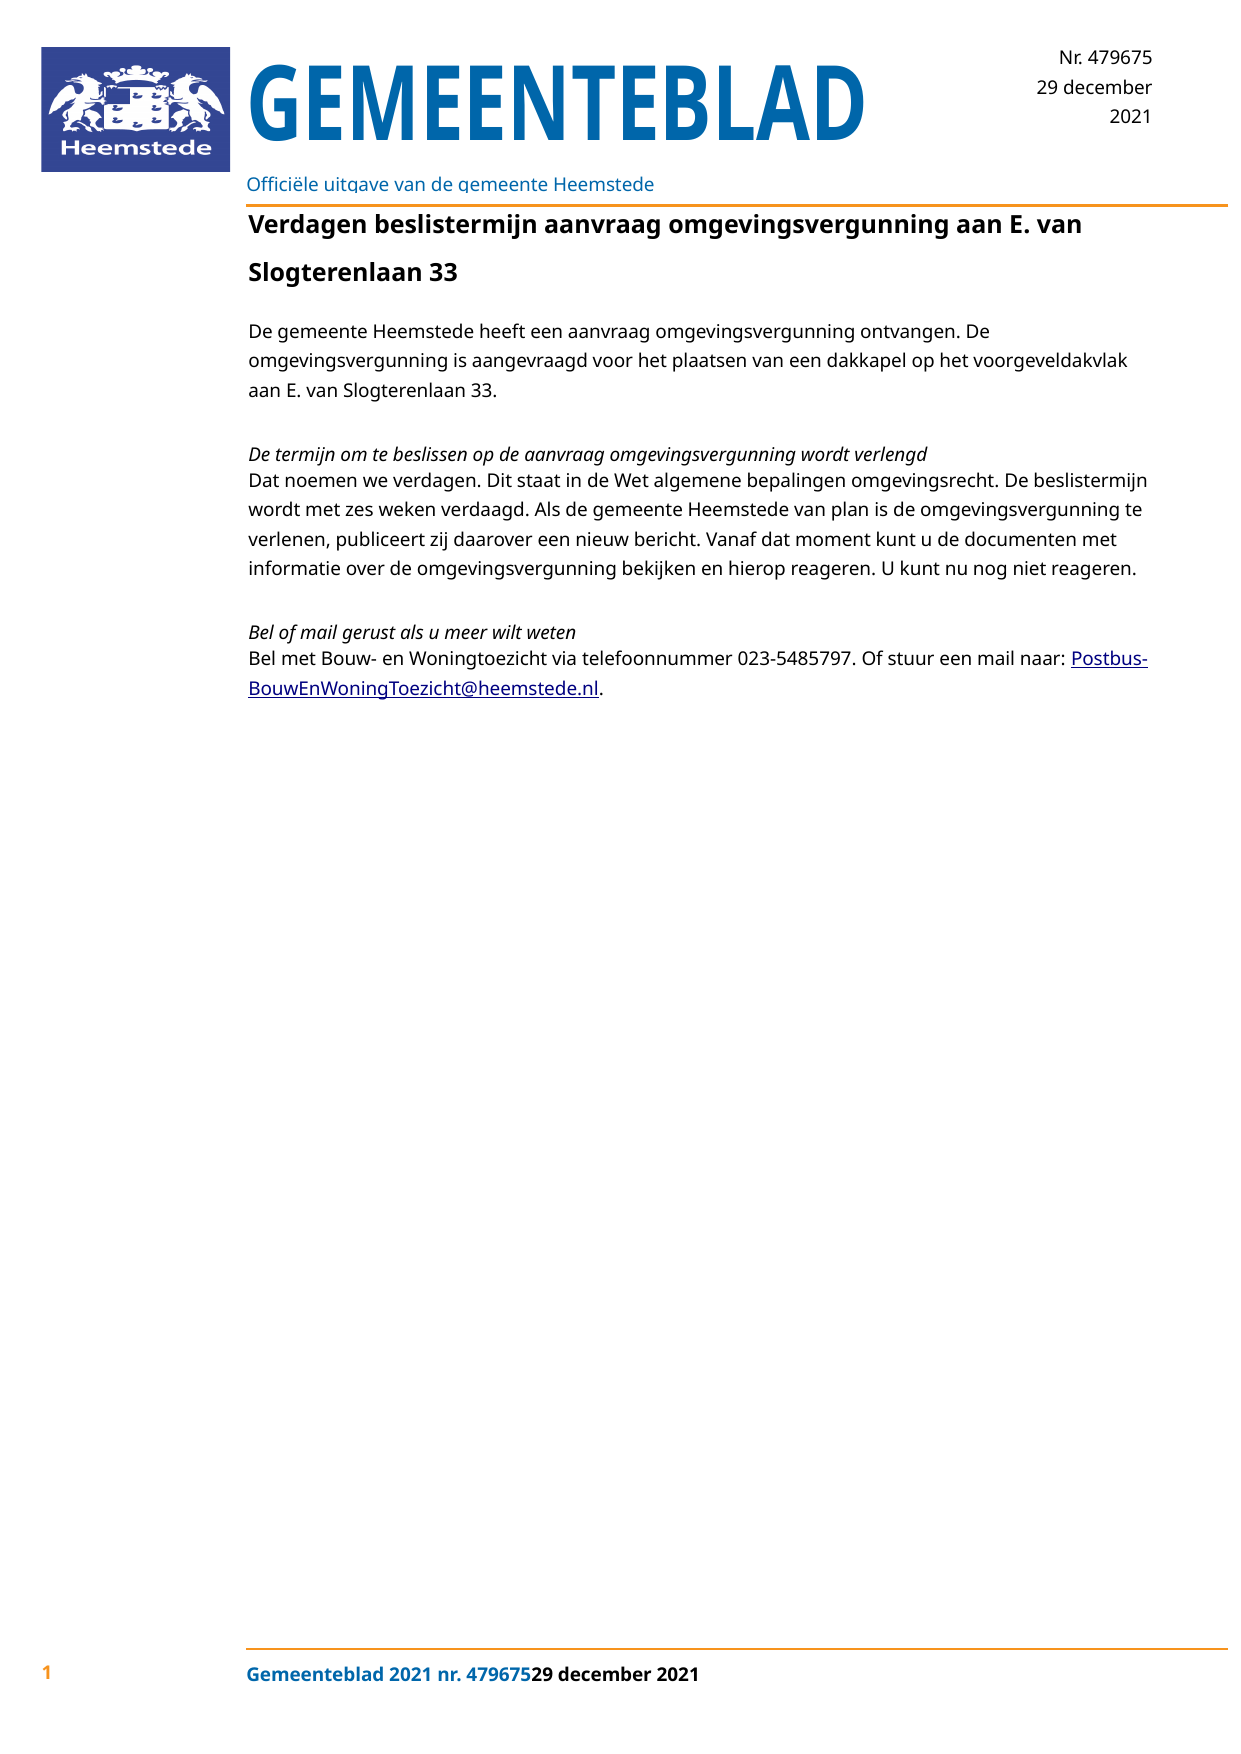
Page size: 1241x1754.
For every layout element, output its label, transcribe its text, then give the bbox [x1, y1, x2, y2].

text De gemeente Heemstede heeft een aanvraag omgevingsvergunning ontvangen. De omgevingsvergunning is aangevraagd voor het plaatsen van een dakkapel op het voorgeveldakvlak aan E. van Slogterenlaan 33. [248, 318, 1152, 403]
picture [41, 47, 231, 172]
text Bel met Bouw- en Woningtoezicht via telefoonnummer 023-5485797. Of stuur een mail naar: Postbus-BouwEnWoningToezicht@heemstede.nl. [248, 645, 1152, 701]
text De termijn om te beslissen op de aanvraag omgevingsvergunning wordt verlengd [248, 441, 1152, 467]
text Dat noemen we verdagen. Dit staat in de Wet algemene bepalingen omgevingsrecht. De beslistermijn wordt met zes weken verdaagd. Als de gemeente Heemstede van plan is de omgevingsvergunning te verlenen, publiceert zij daarover een nieuw bericht. Vanaf dat moment kunt u de documenten met informatie over de omgevingsvergunning bekijken en hierop reageren. U kunt nu nog niet reageren. [248, 467, 1152, 581]
text Bel of mail gerust als u meer wilt weten [248, 619, 1152, 645]
text Verdagen beslistermijn aanvraag omgevingsvergunning aan E. van Slogterenlaan 33 [248, 207, 1152, 288]
